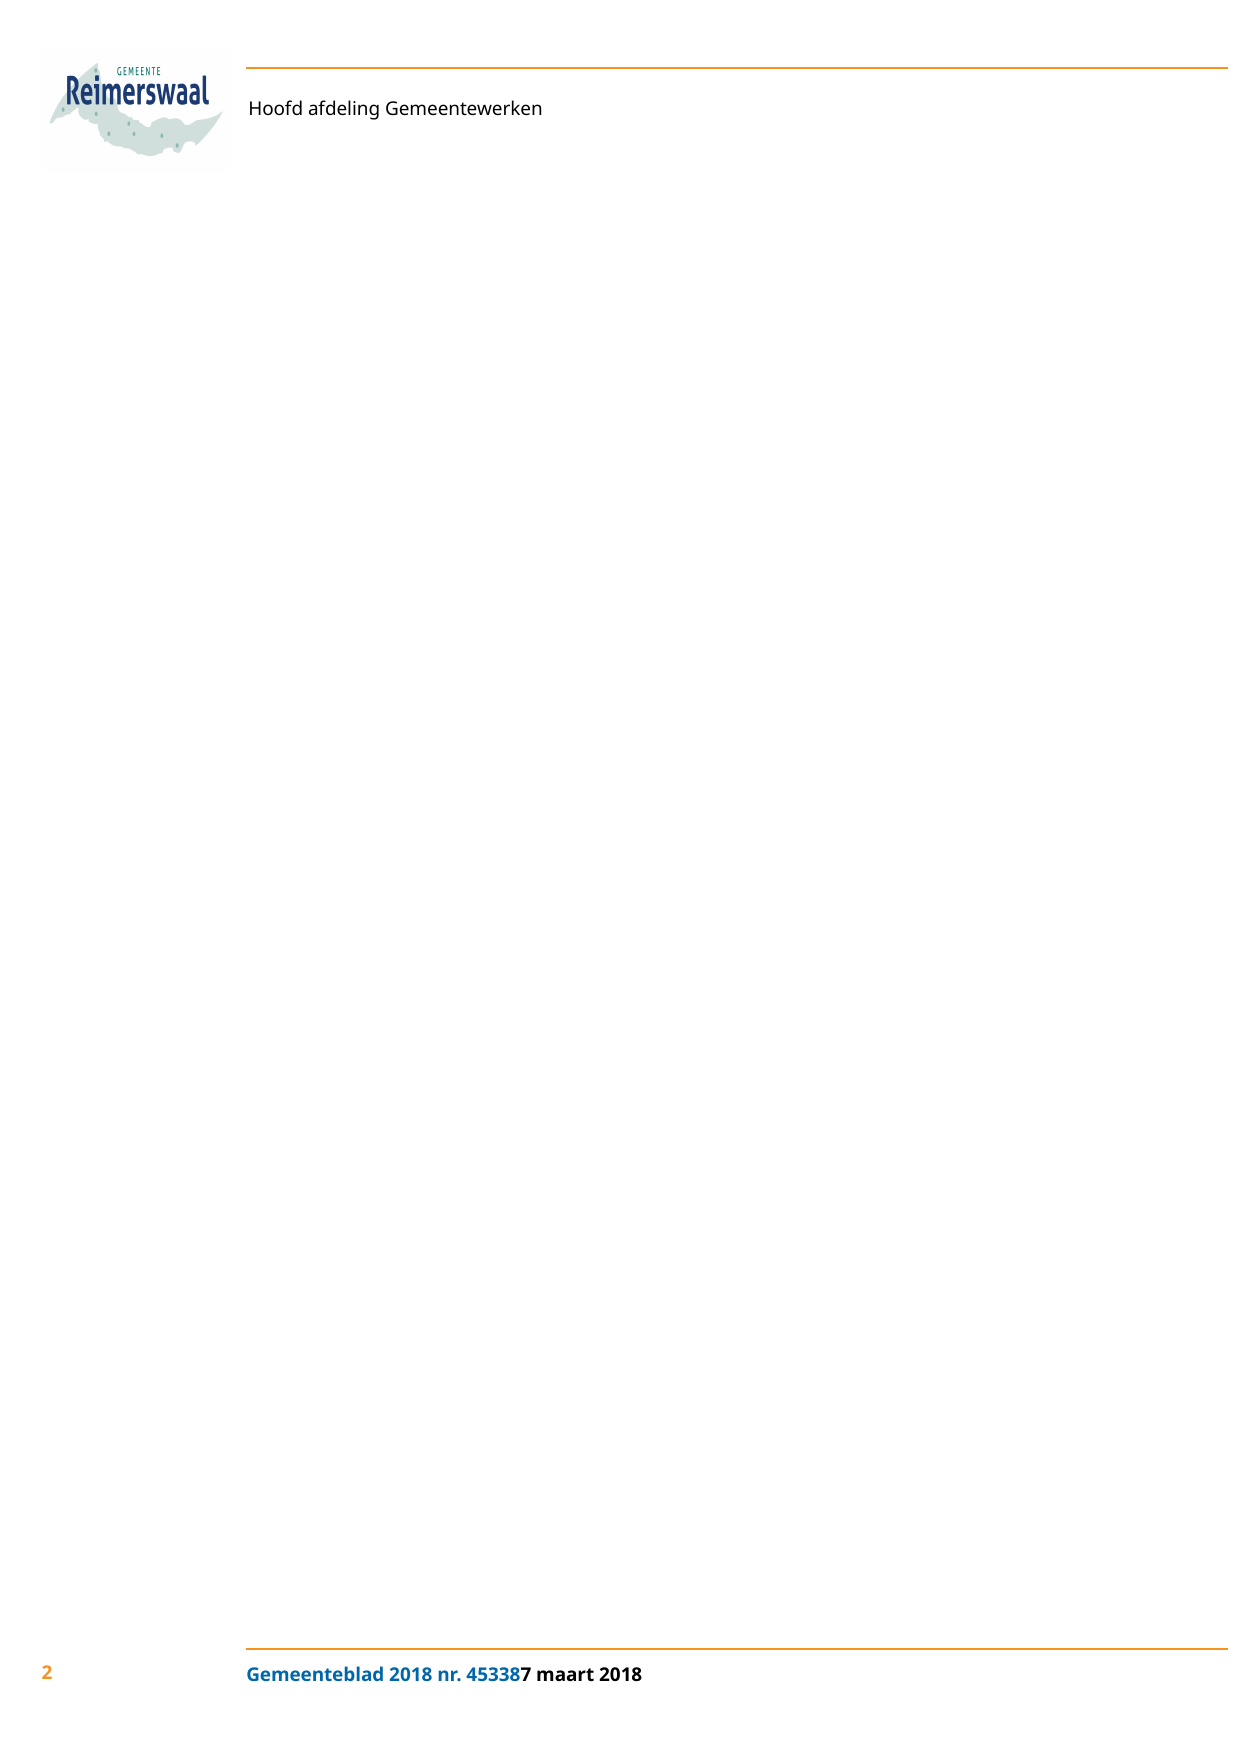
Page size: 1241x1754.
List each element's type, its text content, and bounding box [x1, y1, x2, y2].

picture [41, 47, 231, 172]
text Hoofd afdeling Gemeentewerken [248, 95, 1152, 121]
